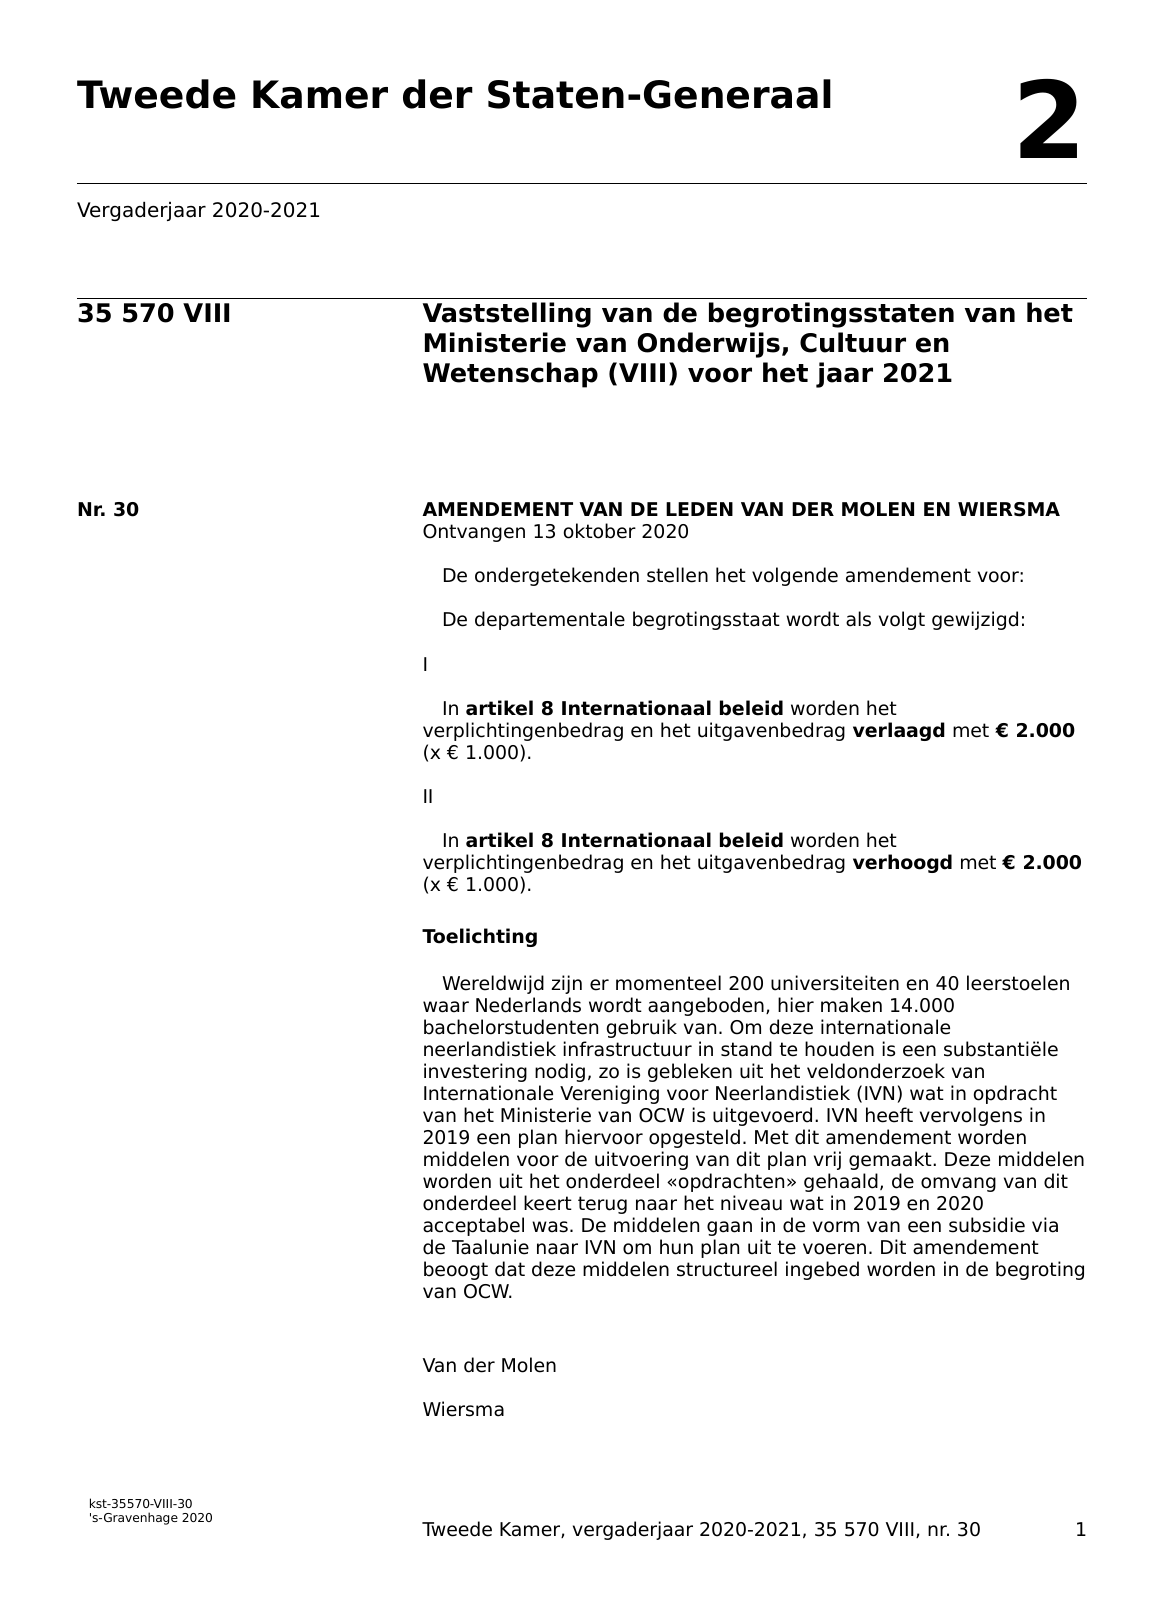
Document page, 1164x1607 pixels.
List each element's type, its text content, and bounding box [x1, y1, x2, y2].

text kst-35570-VIII-30 [88, 1497, 323, 1511]
subtitle Toelichting [422, 926, 1087, 948]
text De departementale begrotingsstaat wordt als volgt gewijzigd: [422, 609, 1087, 631]
text 's-Gravenhage 2020 [88, 1511, 323, 1525]
text I [422, 653, 1087, 676]
subtitle Nr. 30 AMENDEMENT VAN DE LEDEN VAN DER MOLEN EN WIERSMA [77, 499, 1087, 521]
text II [422, 786, 1087, 808]
text Wereldwijd zijn er momenteel 200 universiteiten en 40 leerstoelen waar Nederlands wordt aangeboden, hier maken 14.000 bachelorstudenten gebruik van. Om deze internationale neerlandistiek infrastructuur in stand te houden is een substantiële investering nodig, zo is gebleken uit het veldonderzoek van Internationale Vereniging voor Neerlandistiek (IVN) wat in opdracht van het Ministerie van OCW is uitgevoerd. IVN heeft vervolgens in 2019 een plan hiervoor opgesteld. Met dit amendement worden middelen voor de uitvoering van dit plan vrij gemaakt. Deze middelen worden uit het onderdeel «opdrachten» gehaald, de omvang van dit onderdeel keert terug naar het niveau wat in 2019 en 2020 acceptabel was. De middelen gaan in de vorm van een subsidie via de Taalunie naar IVN om hun plan uit te voeren. Dit amendement beoogt dat deze middelen structureel ingebed worden in de begroting van OCW. [422, 973, 1087, 1303]
text Ontvangen 13 oktober 2020 [422, 521, 1087, 543]
text De ondergetekenden stellen het volgende amendement voor: [422, 565, 1087, 587]
subtitle 35 570 VIII Vaststelling van de begrotingsstaten van het Ministerie van Onderwijs, Cultuur en Wetenschap (VIII) voor het jaar 2021 [77, 299, 1087, 388]
table_cell Vergaderjaar 2020-2021 [77, 184, 1087, 298]
text Van der Molen Wiersma [422, 1333, 1087, 1421]
table_header 2 [886, 59, 1087, 183]
table_header Tweede Kamer der Staten-Generaal [77, 59, 886, 183]
text In artikel 8 Internationaal beleid worden het verplichtingenbedrag en het uitgavenbedrag verhoogd met € 2.000 (x € 1.000). [422, 830, 1087, 896]
text In artikel 8 Internationaal beleid worden het verplichtingenbedrag en het uitgavenbedrag verlaagd met € 2.000 (x € 1.000). [422, 698, 1087, 764]
